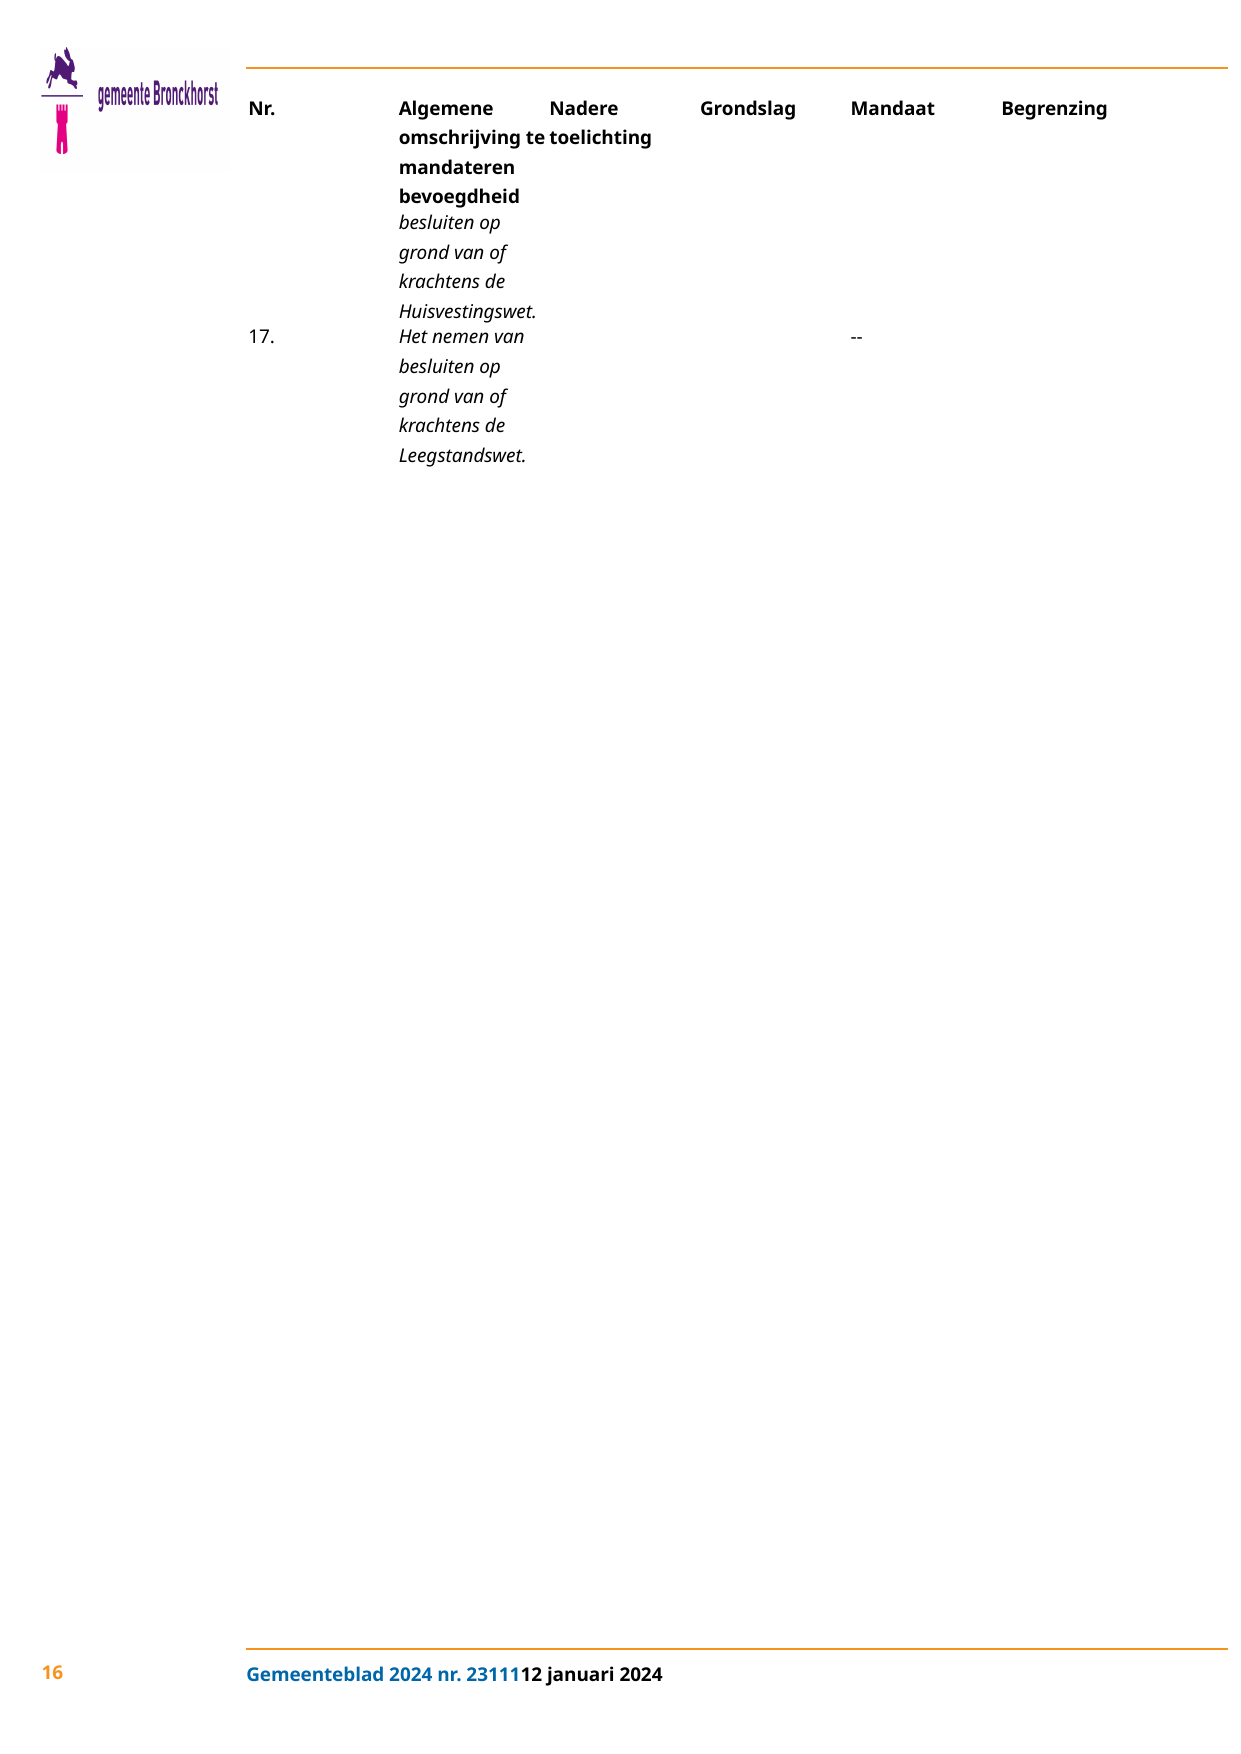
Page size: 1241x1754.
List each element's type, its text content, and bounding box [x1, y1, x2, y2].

table_header Nadere toelichting [549, 95, 700, 209]
picture [41, 47, 231, 172]
table_header Mandaat [850, 95, 1001, 209]
table_header Begrenzing [1001, 95, 1152, 209]
table_cell [700, 209, 850, 324]
table_cell [549, 324, 700, 468]
table_cell [700, 324, 850, 468]
table_cell -- [850, 324, 1001, 468]
table_cell [549, 209, 700, 324]
table_cell [1001, 209, 1152, 324]
table_cell [248, 209, 398, 324]
table_cell Het nemen van besluiten op grond van of krachtens de Leegstandswet. [399, 324, 549, 468]
table_cell besluiten op grond van of krachtens de Huisvestingswet. [399, 209, 549, 324]
table_cell [1001, 324, 1152, 468]
table_cell [248, 324, 398, 468]
table_header Grondslag [700, 95, 850, 209]
table_header Nr. [248, 95, 398, 209]
table_cell -- [850, 209, 1001, 324]
table_header Algemene omschrijving te mandateren bevoegdheid [399, 95, 549, 209]
